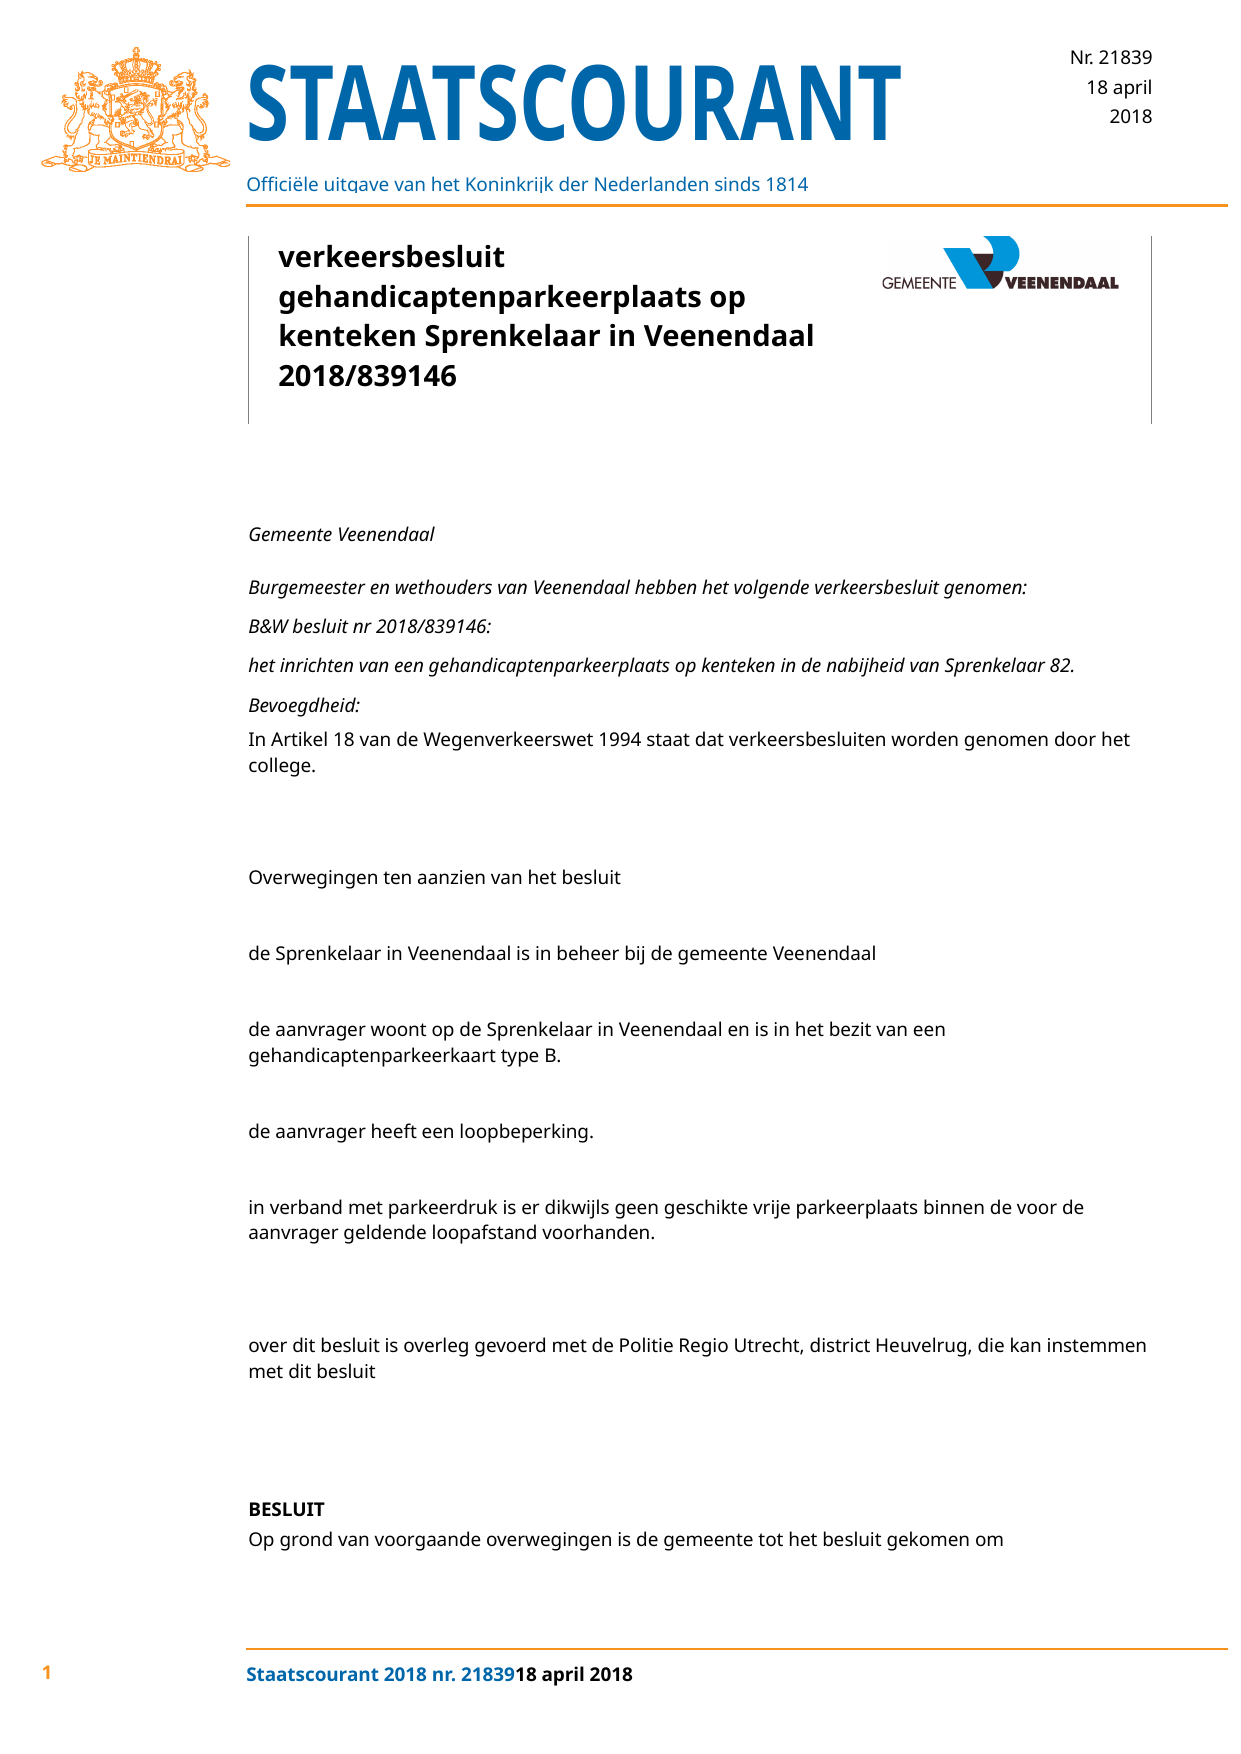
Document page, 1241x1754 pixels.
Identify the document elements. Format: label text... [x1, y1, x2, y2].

text In Artikel 18 van de Wegenverkeerswet 1994 staat dat verkeersbesluiten worden genomen door het college. [248, 726, 1152, 777]
picture [882, 236, 993, 289]
text de Sprenkelaar in Veenendaal is in beheer bij de gemeente Veenendaal [248, 940, 1152, 966]
text BESLUIT [248, 1497, 1152, 1522]
text Burgemeester en wethouders van Veenendaal hebben het volgende verkeersbesluit genomen: [248, 574, 1152, 600]
picture [985, 236, 1119, 289]
text de aanvrager woont op de Sprenkelaar in Veenendaal en is in het bezit van een gehandicaptenparkeerkaart type B. [248, 1016, 1152, 1068]
text Overwegingen ten aanzien van het besluit [248, 864, 1152, 890]
table_header [850, 236, 1151, 424]
picture [41, 47, 231, 172]
text Op grond van voorgaande overwegingen is de gemeente tot het besluit gekomen om [248, 1526, 1152, 1552]
table_header verkeersbesluit gehandicaptenparkeerplaats op kenteken Sprenkelaar in Veenendaal 2018/839146 [249, 236, 850, 424]
text in verband met parkeerdruk is er dikwijls geen geschikte vrije parkeerplaats binnen de voor de aanvrager geldende loopafstand voorhanden. [248, 1194, 1152, 1245]
text de aanvrager heeft een loopbeperking. [248, 1118, 1152, 1144]
text B&W besluit nr 2018/839146: [248, 613, 1152, 639]
text Bevoegdheid: [248, 692, 1152, 718]
text het inrichten van een gehandicaptenparkeerplaats op kenteken in de nabijheid van Sprenkelaar 82. [248, 653, 1152, 678]
text Gemeente Veenendaal [248, 521, 1152, 547]
text over dit besluit is overleg gevoerd met de Politie Regio Utrecht, district Heuvelrug, die kan instemmen met dit besluit [248, 1332, 1152, 1384]
